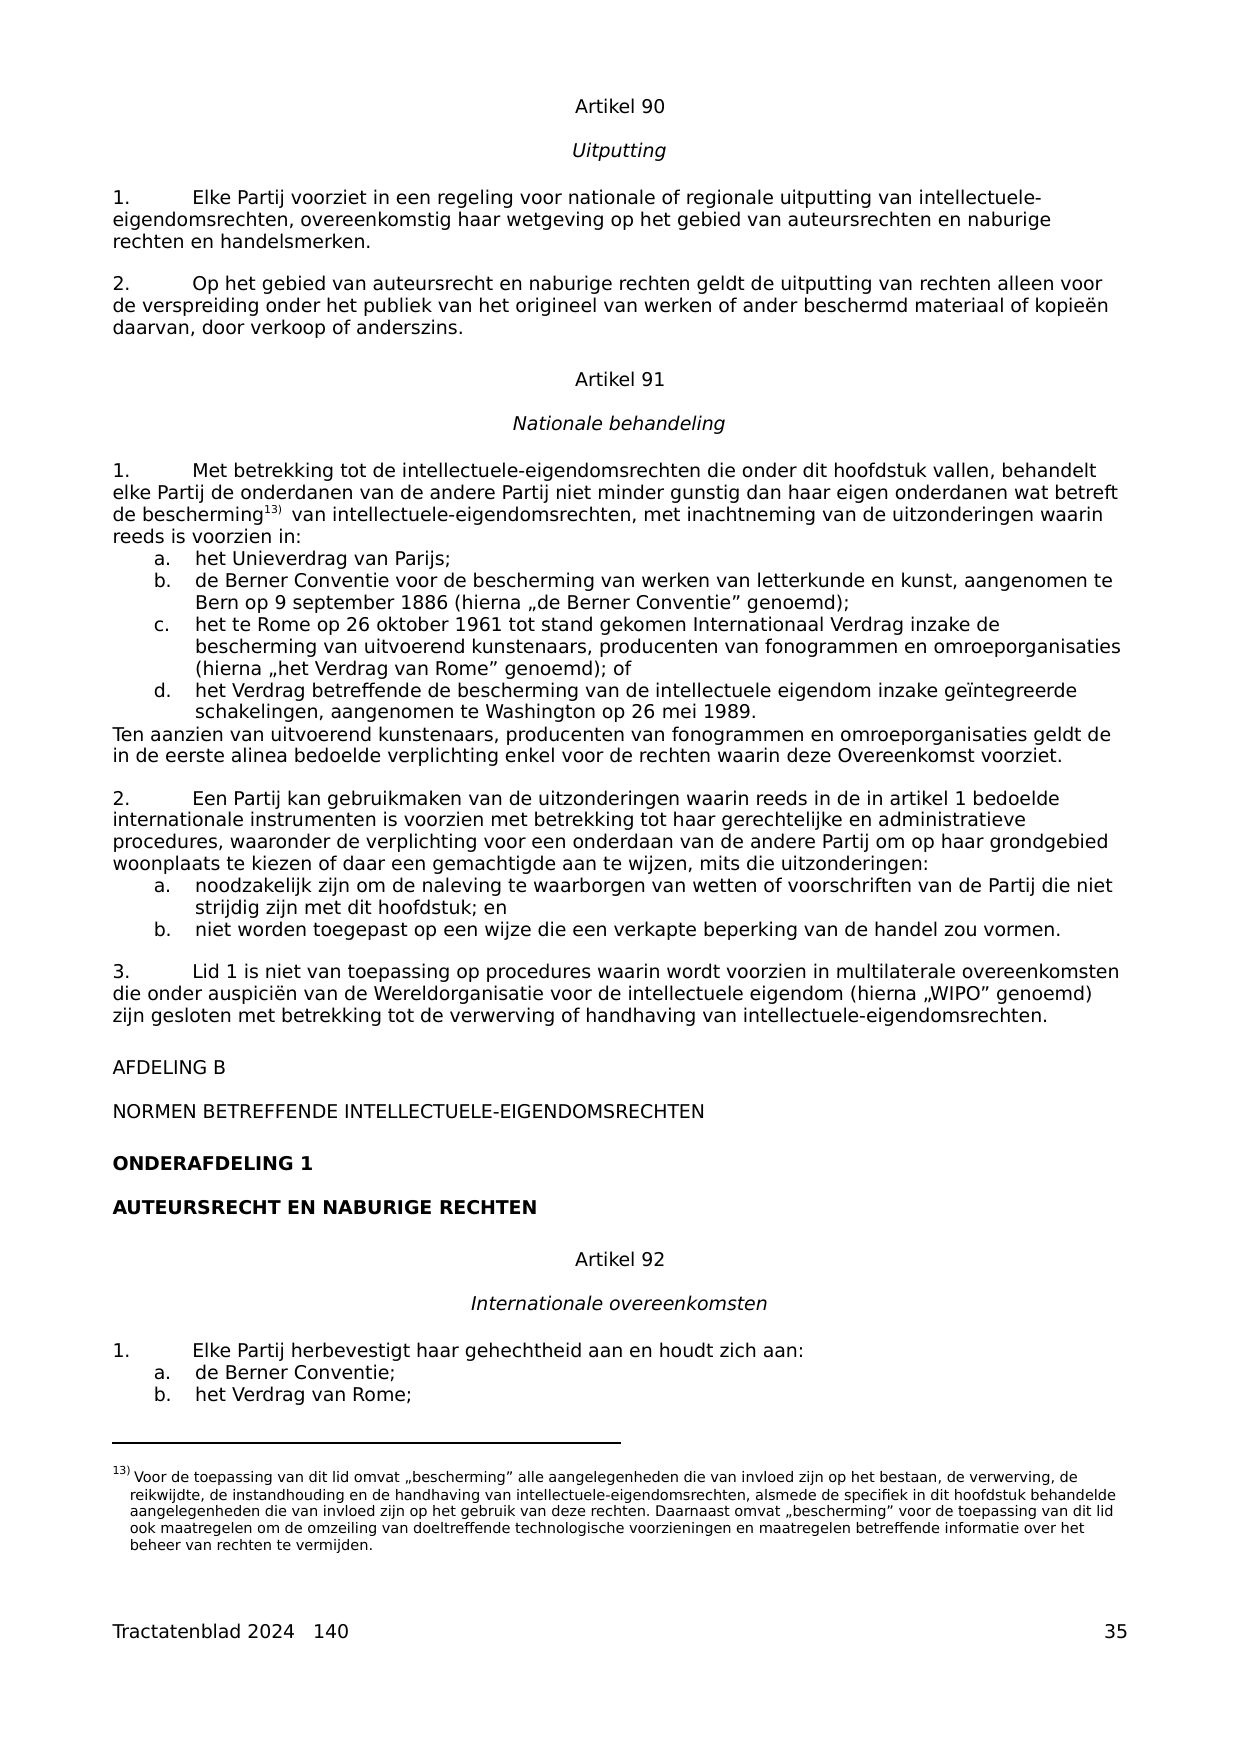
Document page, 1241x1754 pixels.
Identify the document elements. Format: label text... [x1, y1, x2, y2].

text a. de Berner Conventie; [153, 1362, 1128, 1384]
text d. het Verdrag betreffende de bescherming van de intellectuele eigendom inzake geïntegreerde schakelingen, aangenomen te Washington op 26 mei 1989. [153, 679, 1128, 723]
subtitle ONDERAFDELING 1 AUTEURSRECHT EN NABURIGE RECHTEN [112, 1153, 1128, 1219]
text 2. Een Partij kan gebruikmaken van de uitzonderingen waarin reeds in de in artikel 1 bedoelde internationale instrumenten is voorzien met betrekking tot haar gerechtelijke en administratieve procedures, waaronder de verplichting voor een onderdaan van de andere Partij om op haar grondgebied woonplaats te kiezen of daar een gemachtigde aan te wijzen, mits die uitzonderingen: [112, 787, 1128, 875]
text a. het Unieverdrag van Parijs; [153, 548, 1128, 569]
text 3. Lid 1 is niet van toepassing op procedures waarin wordt voorzien in multilaterale overeenkomsten die onder auspiciën van de Wereldorganisatie voor de intellectuele eigendom (hierna „WIPO” genoemd) zijn gesloten met betrekking tot de verwerving of handhaving van intellectuele-eigendomsrechten. [112, 961, 1128, 1027]
text 1. Elke Partij herbevestigt haar gehechtheid aan en houdt zich aan: [112, 1340, 1128, 1362]
text b. niet worden toegepast op een wijze die een verkapte beperking van de handel zou vormen. [153, 919, 1128, 941]
text a. noodzakelijk zijn om de naleving te waarborgen van wetten of voorschriften van de Partij die niet strijdig zijn met dit hoofdstuk; en [153, 875, 1128, 919]
text b. het Verdrag van Rome; [153, 1384, 1128, 1406]
subtitle Artikel 91 Nationale behandeling [112, 369, 1128, 435]
text 1. Elke Partij voorziet in een regeling voor nationale of regionale uitputting van intellectuele-eigendomsrechten, overeenkomstig haar wetgeving op het gebied van auteursrechten en naburige rechten en handelsmerken. [112, 187, 1128, 253]
subtitle Artikel 90 Uitputting [112, 96, 1128, 162]
subtitle AFDELING B NORMEN BETREFFENDE INTELLECTUELE-EIGENDOMSRECHTEN [112, 1057, 1128, 1123]
text Ten aanzien van uitvoerend kunstenaars, producenten van fonogrammen en omroeporganisaties geldt de in de eerste alinea bedoelde verplichting enkel voor de rechten waarin deze Overeenkomst voorziet. [112, 723, 1128, 767]
text b. de Berner Conventie voor de bescherming van werken van letterkunde en kunst, aangenomen te Bern op 9 september 1886 (hierna „de Berner Conventie” genoemd); [153, 569, 1128, 613]
subtitle Artikel 92 Internationale overeenkomsten [112, 1249, 1128, 1315]
text 1. Met betrekking tot de intellectuele-eigendomsrechten die onder dit hoofdstuk vallen, behandelt elke Partij de onderdanen van de andere Partij niet minder gunstig dan haar eigen onderdanen wat betreft de bescherming van intellectuele-eigendomsrechten, met inachtneming van de uitzonderingen waarin reeds is voorzien in: [112, 460, 1128, 548]
text 2. Op het gebied van auteursrecht en naburige rechten geldt de uitputting van rechten alleen voor de verspreiding onder het publiek van het origineel van werken of ander beschermd materiaal of kopieën daarvan, door verkoop of anderszins. [112, 273, 1128, 339]
text Voor de toepassing van dit lid omvat „bescherming” alle aangelegenheden die van invloed zijn op het bestaan, de verwerving, de reikwijdte, de instandhouding en de handhaving van intellectuele-eigendomsrechten, alsmede de specifiek in dit hoofdstuk behandelde aangelegenheden die van invloed zijn op het gebruik van deze rechten. Daarnaast omvat „bescherming” voor de toepassing van dit lid ook maatregelen om de omzeiling van doeltreffende technologische voorzieningen en maatregelen betreffende informatie over het beheer van rechten te vermijden. [112, 1464, 1128, 1554]
text c. het te Rome op 26 oktober 1961 tot stand gekomen Internationaal Verdrag inzake de bescherming van uitvoerend kunstenaars, producenten van fonogrammen en omroeporganisaties (hierna „het Verdrag van Rome” genoemd); of [153, 613, 1128, 679]
